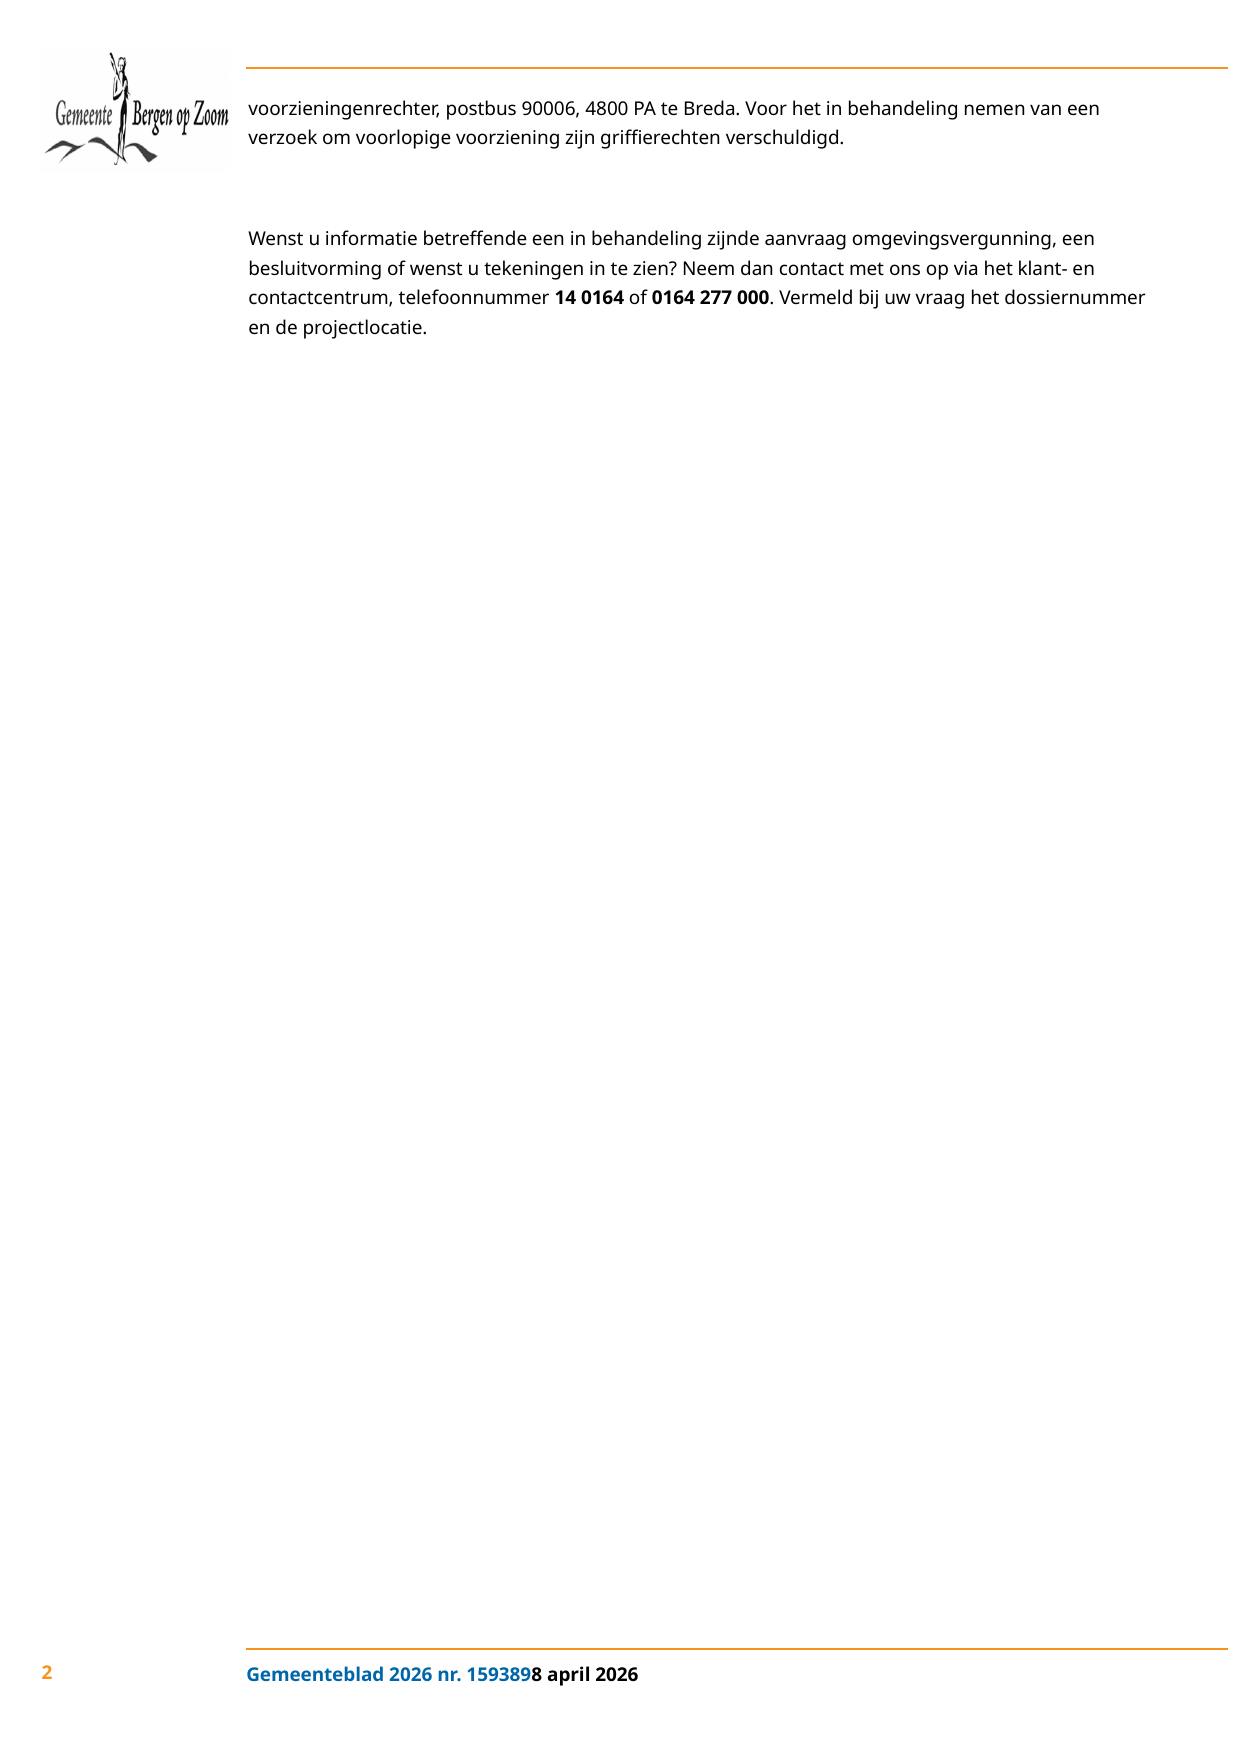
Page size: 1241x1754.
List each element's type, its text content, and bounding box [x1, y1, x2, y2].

text Wenst u informatie betreffende een in behandeling zijnde aanvraag omgevingsvergunning, een besluitvorming of wenst u tekeningen in te zien? Neem dan contact met ons op via het klant- en contactcentrum, telefoonnummer 14 0164 of 0164 277 000. Vermeld bij uw vraag het dossiernummer en de projectlocatie. [248, 225, 1152, 340]
picture [41, 47, 231, 172]
text voorzieningenrechter, postbus 90006, 4800 PA te Breda. Voor het in behandeling nemen van een verzoek om voorlopige voorziening zijn griffierechten verschuldigd. [248, 95, 1152, 150]
